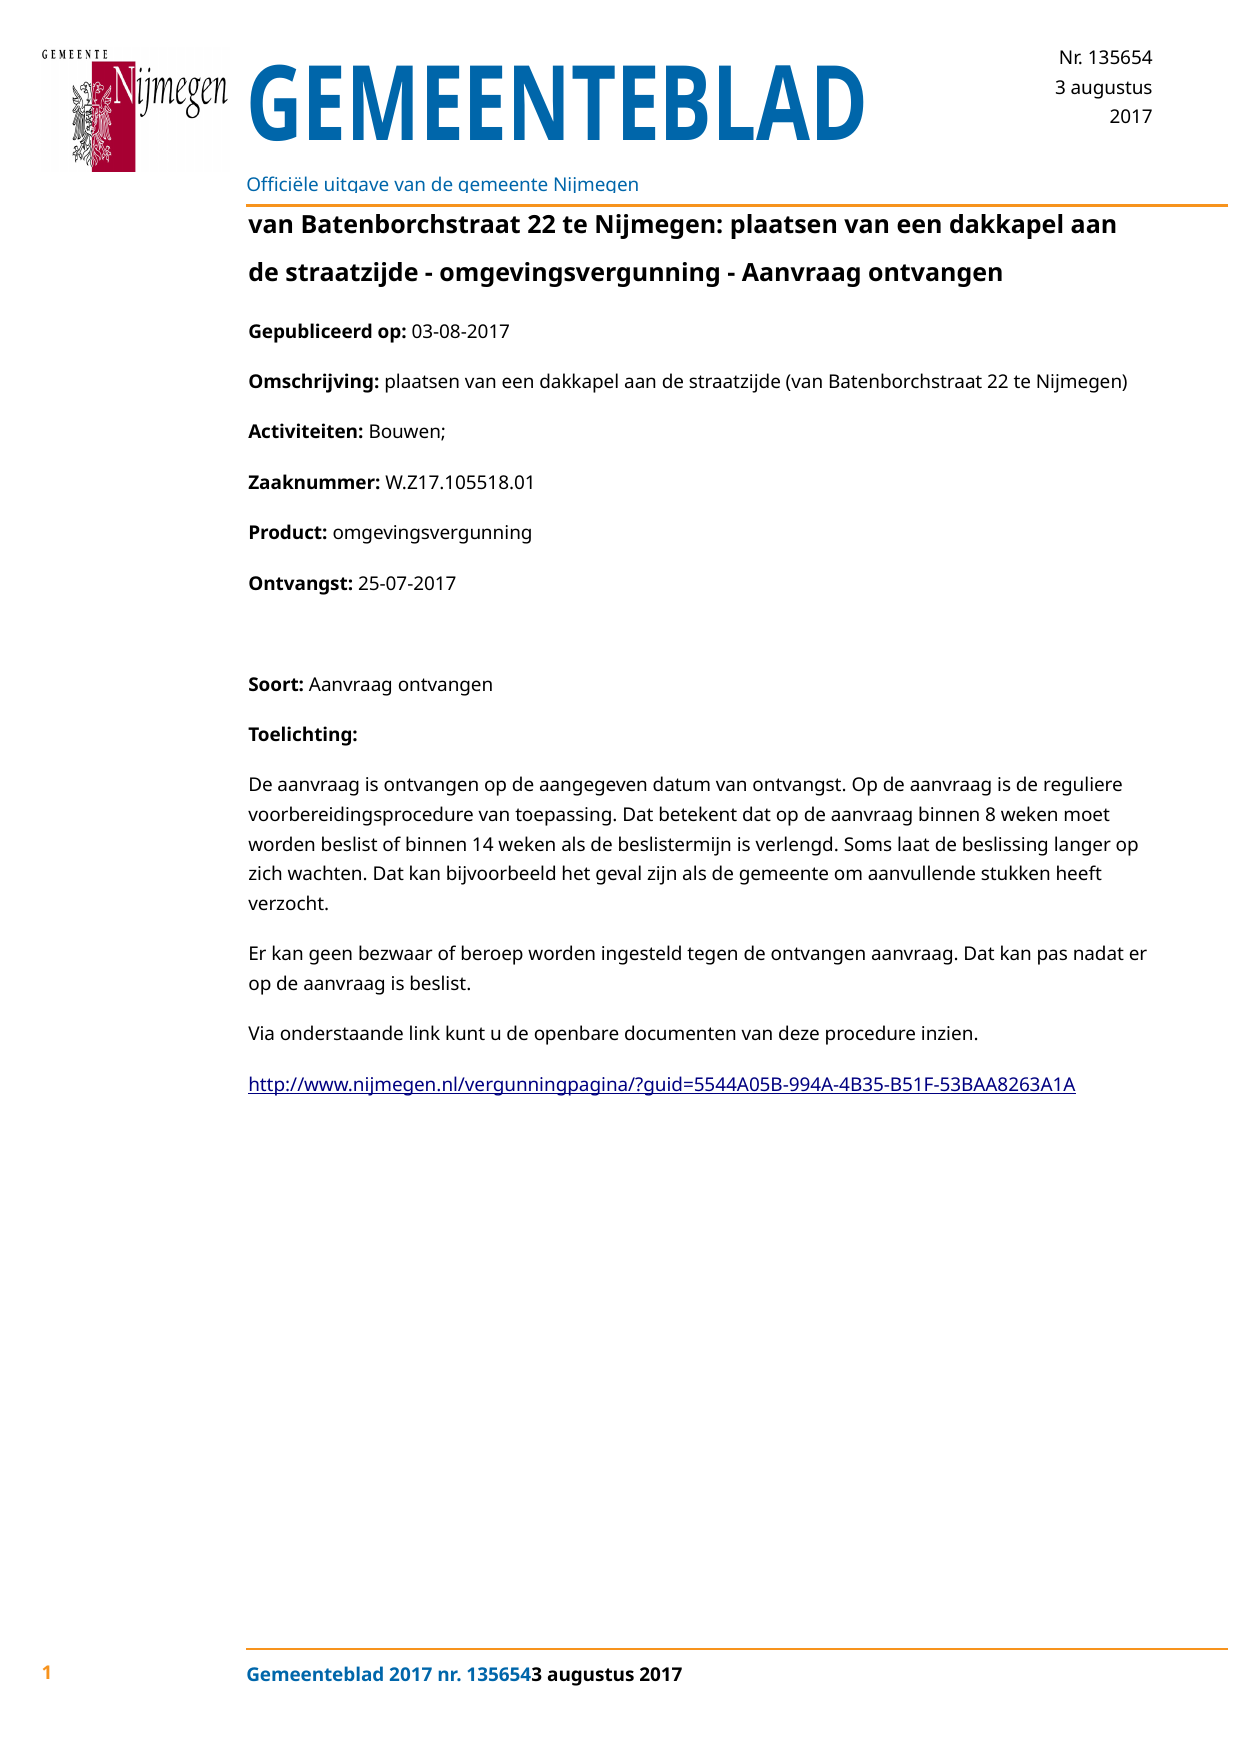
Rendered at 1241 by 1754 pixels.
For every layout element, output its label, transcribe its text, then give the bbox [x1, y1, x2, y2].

text http://www.nijmegen.nl/vergunningpagina/?guid=5544A05B-994A-4B35-B51F-53BAA8263A1A [248, 1071, 1152, 1097]
text Toelichting: [248, 721, 1152, 747]
text Ontvangst: 25-07-2017 [248, 570, 1152, 596]
text Via onderstaande link kunt u de openbare documenten van deze procedure inzien. [248, 1020, 1152, 1046]
text Omschrijving: plaatsen van een dakkapel aan de straatzijde (van Batenborchstraat 22 te Nijmegen) [248, 368, 1152, 394]
text Gepubliceerd op: 03-08-2017 [248, 318, 1152, 344]
text Soort: Aanvraag ontvangen [248, 671, 1152, 697]
text Activiteiten: Bouwen; [248, 419, 1152, 444]
text Er kan geen bezwaar of beroep worden ingesteld tegen de ontvangen aanvraag. Dat kan pas nadat er op de aanvraag is beslist. [248, 940, 1152, 996]
text van Batenborchstraat 22 te Nijmegen: plaatsen van een dakkapel aan de straatzijde - omgevingsvergunning - Aanvraag ontvangen [248, 207, 1152, 288]
text Zaaknummer: W.Z17.105518.01 [248, 469, 1152, 495]
text Product: omgevingsvergunning [248, 519, 1152, 545]
text De aanvraag is ontvangen op de aangegeven datum van ontvangst. Op de aanvraag is de reguliere voorbereidingsprocedure van toepassing. Dat betekent dat op de aanvraag binnen 8 weken moet worden beslist of binnen 14 weken als de beslistermijn is verlengd. Soms laat de beslissing langer op zich wachten. Dat kan bijvoorbeeld het geval zijn als de gemeente om aanvullende stukken heeft verzocht. [248, 772, 1152, 916]
picture [41, 47, 231, 172]
